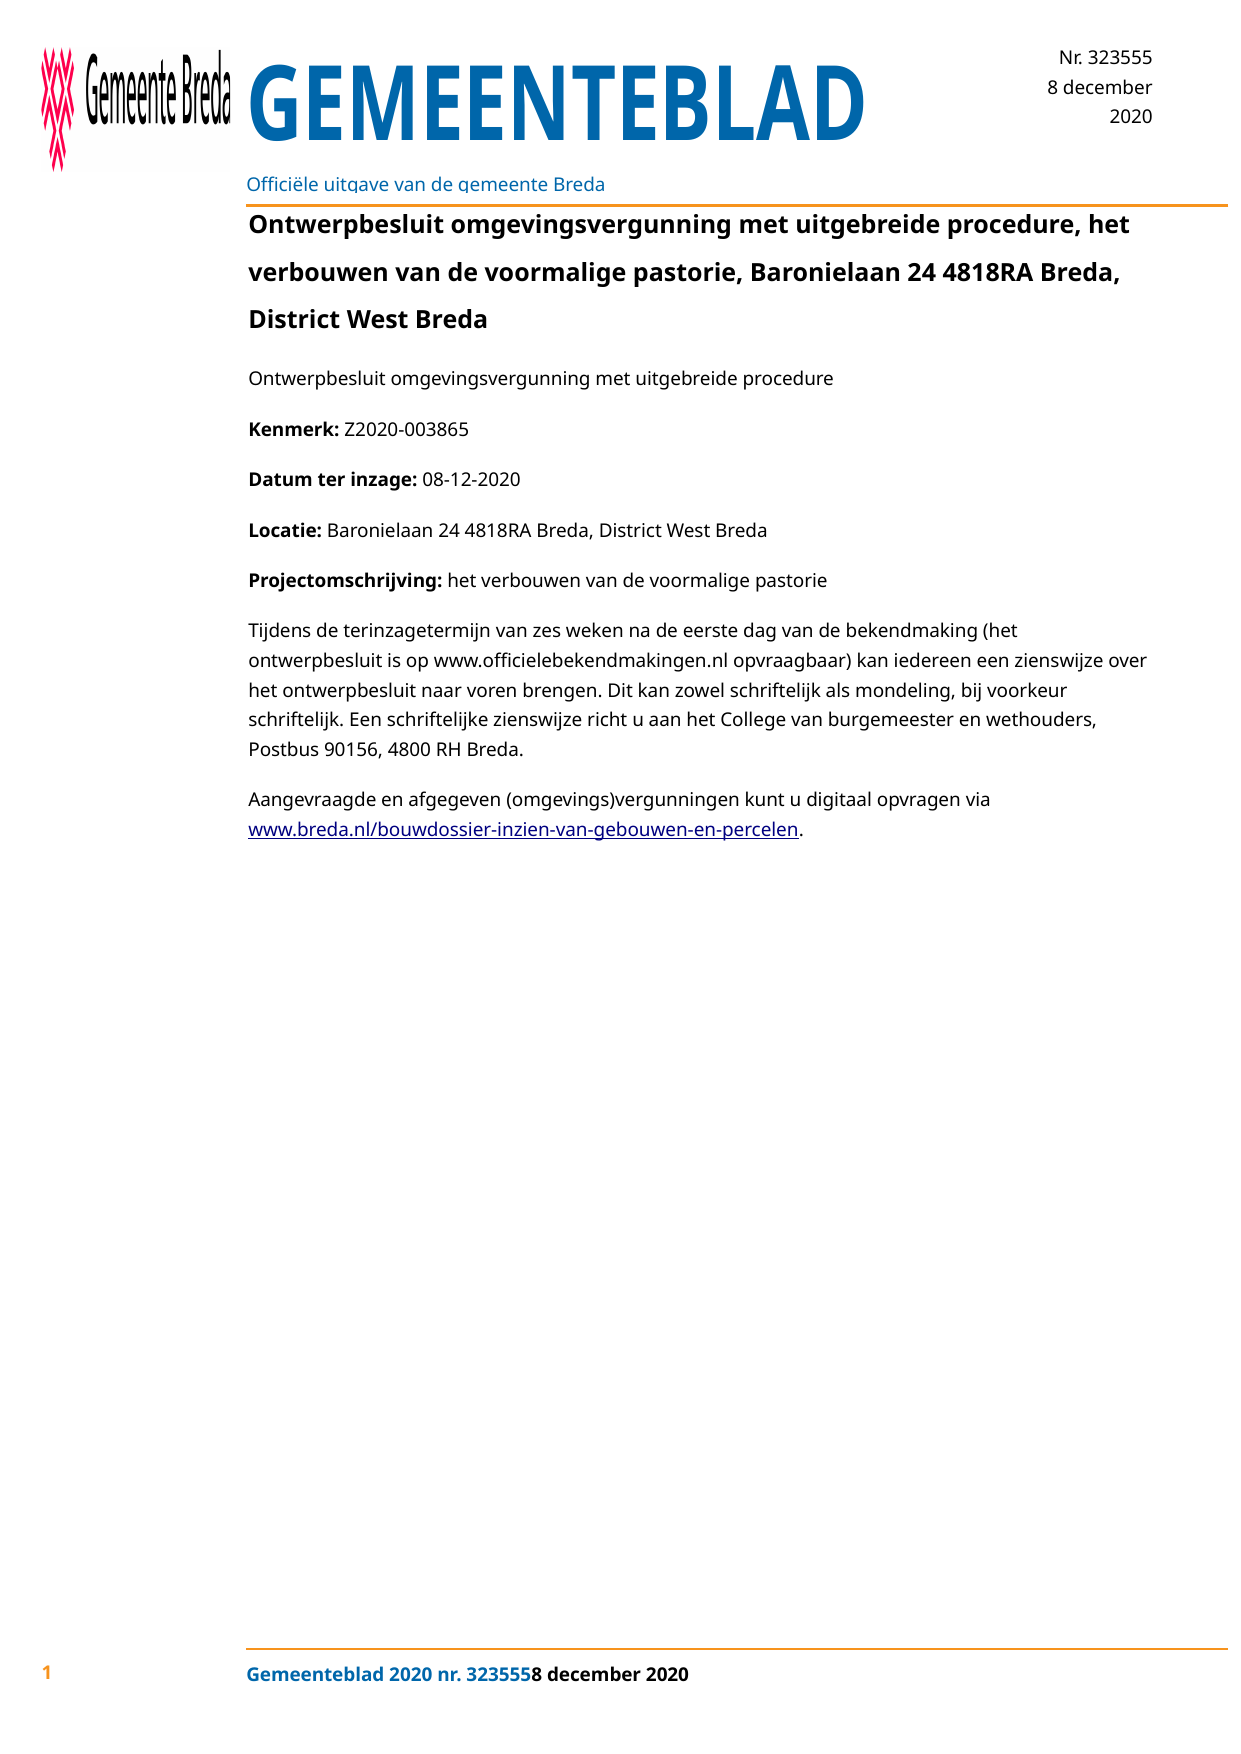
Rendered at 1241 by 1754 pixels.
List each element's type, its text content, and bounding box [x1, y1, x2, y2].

text Tijdens de terinzagetermijn van zes weken na de eerste dag van de bekendmaking (het ontwerpbesluit is op www.officielebekendmakingen.nl opvraagbaar) kan iedereen een zienswijze over het ontwerpbesluit naar voren brengen. Dit kan zowel schriftelijk als mondeling, bij voorkeur schriftelijk. Een schriftelijke zienswijze richt u aan het College van burgemeester en wethouders, Postbus 90156, 4800 RH Breda. [248, 618, 1152, 762]
text Ontwerpbesluit omgevingsvergunning met uitgebreide procedure [248, 366, 1152, 391]
text Locatie: Baronielaan 24 4818RA Breda, District West Breda [248, 517, 1152, 542]
text Ontwerpbesluit omgevingsvergunning met uitgebreide procedure, het verbouwen van de voormalige pastorie, Baronielaan 24 4818RA Breda, District West Breda [248, 207, 1152, 336]
text Kenmerk: Z2020-003865 [248, 416, 1152, 442]
picture [41, 47, 231, 172]
text Projectomschrijving: het verbouwen van de voormalige pastorie [248, 567, 1152, 593]
text Datum ter inzage: 08-12-2020 [248, 466, 1152, 492]
text Aangevraagde en afgegeven (omgevings)vergunningen kunt u digitaal opvragen via www.breda.nl/bouwdossier-inzien-van-gebouwen-en-percelen. [248, 786, 1152, 842]
